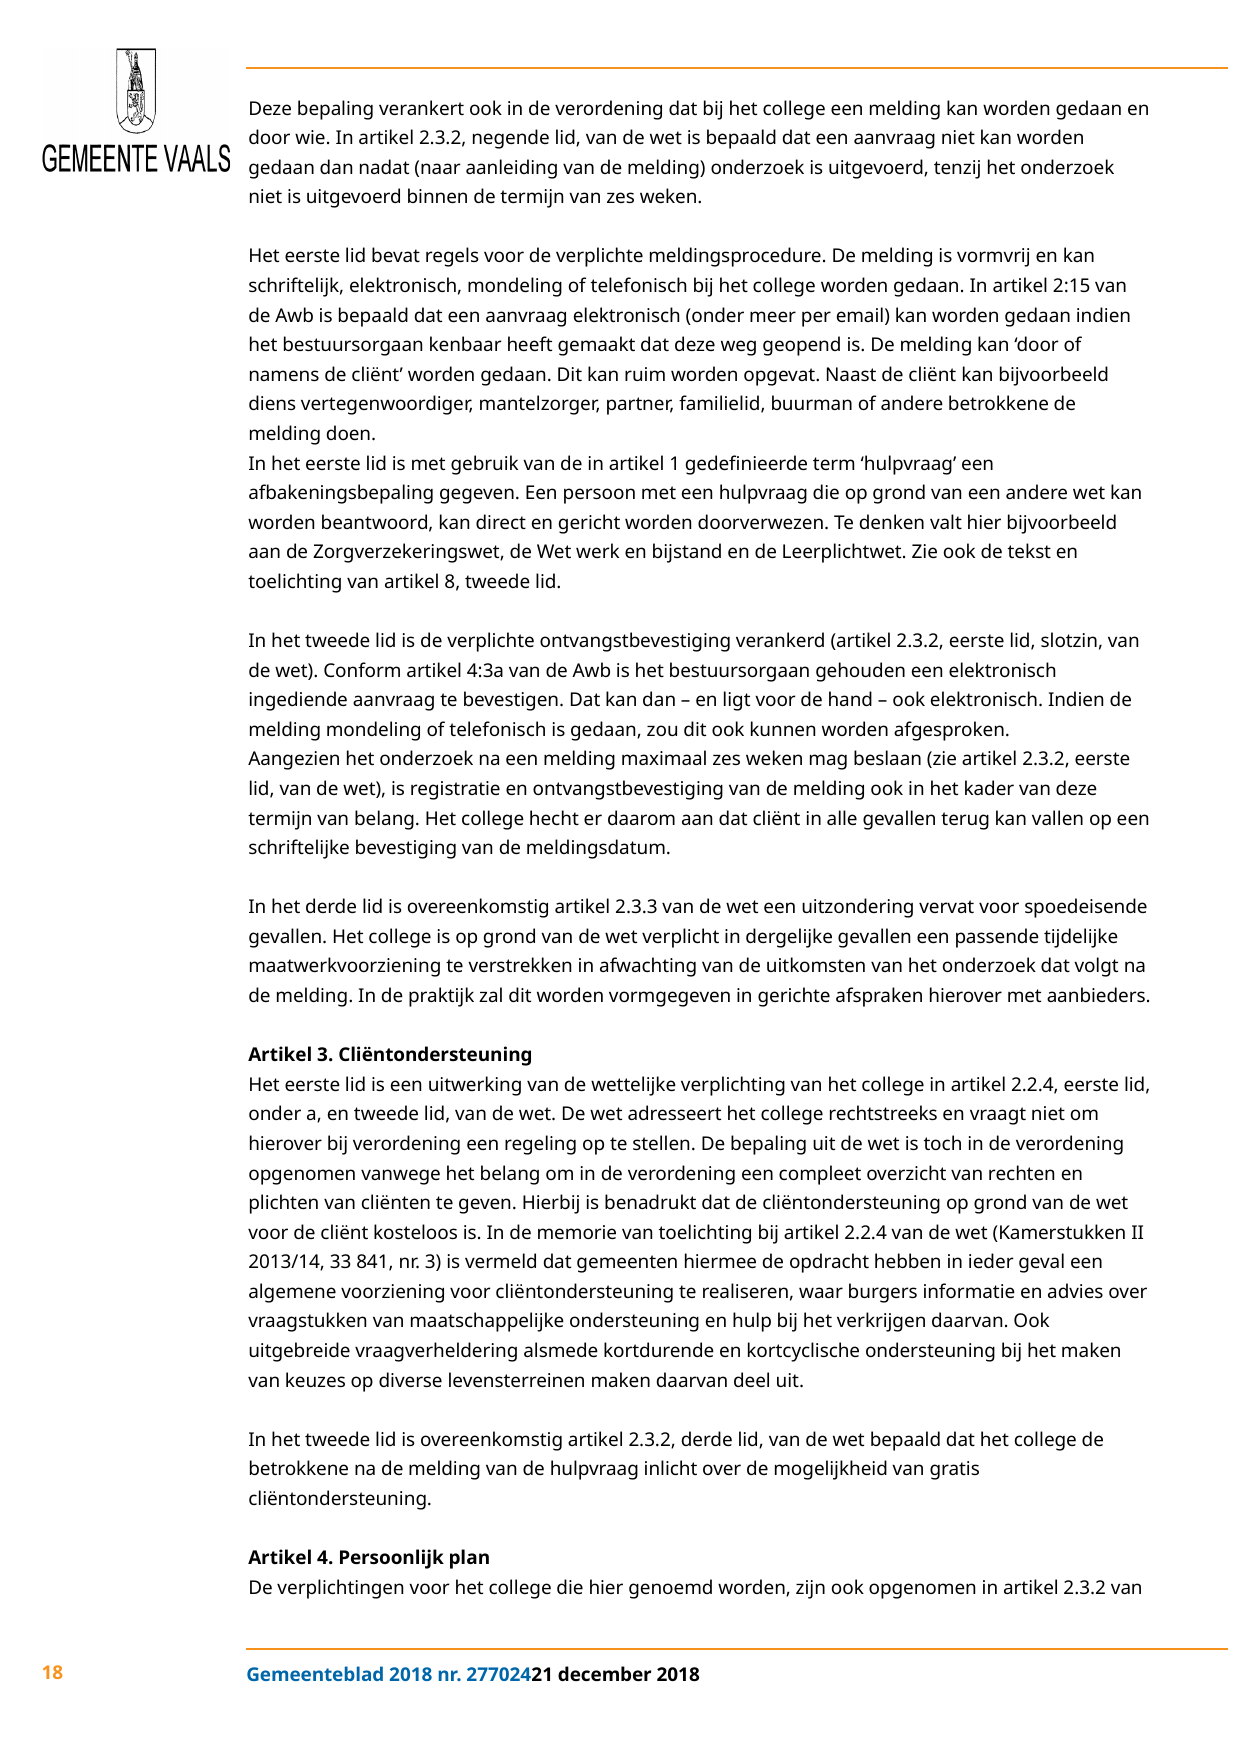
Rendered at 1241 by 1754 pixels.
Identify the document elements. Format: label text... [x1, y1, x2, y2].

text Deze bepaling verankert ook in de verordening dat bij het college een melding kan worden gedaan en door wie. In artikel 2.3.2, negende lid, van de wet is bepaald dat een aanvraag niet kan worden gedaan dan nadat (naar aanleiding van de melding) onderzoek is uitgevoerd, tenzij het onderzoek niet is uitgevoerd binnen de termijn van zes weken. [248, 95, 1152, 209]
text In het tweede lid is de verplichte ontvangstbevestiging verankerd (artikel 2.3.2, eerste lid, slotzin, van de wet). Conform artikel 4:3a van de Awb is het bestuursorgaan gehouden een elektronisch ingediende aanvraag te bevestigen. Dat kan dan – en ligt voor de hand – ook elektronisch. Indien de melding mondeling of telefonisch is gedaan, zou dit ook kunnen worden afgesproken. [248, 627, 1152, 742]
text Artikel 4. Persoonlijk plan [248, 1544, 1152, 1570]
text Artikel 3. Cliëntondersteuning [248, 1041, 1152, 1067]
text Aangezien het onderzoek na een melding maximaal zes weken mag beslaan (zie artikel 2.3.2, eerste lid, van de wet), is registratie en ontvangstbevestiging van de melding ook in het kader van deze termijn van belang. Het college hecht er daarom aan dat cliënt in alle gevallen terug kan vallen op een schriftelijke bevestiging van de meldingsdatum. [248, 746, 1152, 860]
text De verplichtingen voor het college die hier genoemd worden, zijn ook opgenomen in artikel 2.3.2 van [248, 1574, 1152, 1600]
text Het eerste lid is een uitwerking van de wettelijke verplichting van het college in artikel 2.2.4, eerste lid, onder a, en tweede lid, van de wet. De wet adresseert het college rechtstreeks en vraagt niet om hierover bij verordening een regeling op te stellen. De bepaling uit de wet is toch in de verordening opgenomen vanwege het belang om in de verordening een compleet overzicht van rechten en plichten van cliënten te geven. Hierbij is benadrukt dat de cliëntondersteuning op grond van de wet voor de cliënt kosteloos is. In de memorie van toelichting bij artikel 2.2.4 van de wet (Kamerstukken II 2013/14, 33 841, nr. 3) is vermeld dat gemeenten hiermee de opdracht hebben in ieder geval een algemene voorziening voor cliëntondersteuning te realiseren, waar burgers informatie en advies over vraagstukken van maatschappelijke ondersteuning en hulp bij het verkrijgen daarvan. Ook uitgebreide vraagverheldering alsmede kortdurende en kortcyclische ondersteuning bij het maken van keuzes op diverse levensterreinen maken daarvan deel uit. [248, 1071, 1152, 1393]
picture [41, 47, 231, 172]
text In het tweede lid is overeenkomstig artikel 2.3.2, derde lid, van de wet bepaald dat het college de betrokkene na de melding van de hulpvraag inlicht over de mogelijkheid van gratis cliëntondersteuning. [248, 1426, 1152, 1511]
text In het derde lid is overeenkomstig artikel 2.3.3 van de wet een uitzondering vervat voor spoedeisende gevallen. Het college is op grond van de wet verplicht in dergelijke gevallen een passende tijdelijke maatwerkvoorziening te verstrekken in afwachting van de uitkomsten van het onderzoek dat volgt na de melding. In de praktijk zal dit worden vormgegeven in gerichte afspraken hierover met aanbieders. [248, 893, 1152, 1008]
text Het eerste lid bevat regels voor de verplichte meldingsprocedure. De melding is vormvrij en kan schriftelijk, elektronisch, mondeling of telefonisch bij het college worden gedaan. In artikel 2:15 van de Awb is bepaald dat een aanvraag elektronisch (onder meer per email) kan worden gedaan indien het bestuursorgaan kenbaar heeft gemaakt dat deze weg geopend is. De melding kan ‘door of namens de cliënt’ worden gedaan. Dit kan ruim worden opgevat. Naast de cliënt kan bijvoorbeeld diens vertegenwoordiger, mantelzorger, partner, familielid, buurman of andere betrokkene de melding doen. [248, 243, 1152, 446]
text In het eerste lid is met gebruik van de in artikel 1 gedefinieerde term ‘hulpvraag’ een afbakeningsbepaling gegeven. Een persoon met een hulpvraag die op grond van een andere wet kan worden beantwoord, kan direct en gericht worden doorverwezen. Te denken valt hier bijvoorbeeld aan de Zorgverzekeringswet, de Wet werk en bijstand en de Leerplichtwet. Zie ook de tekst en toelichting van artikel 8, tweede lid. [248, 450, 1152, 594]
